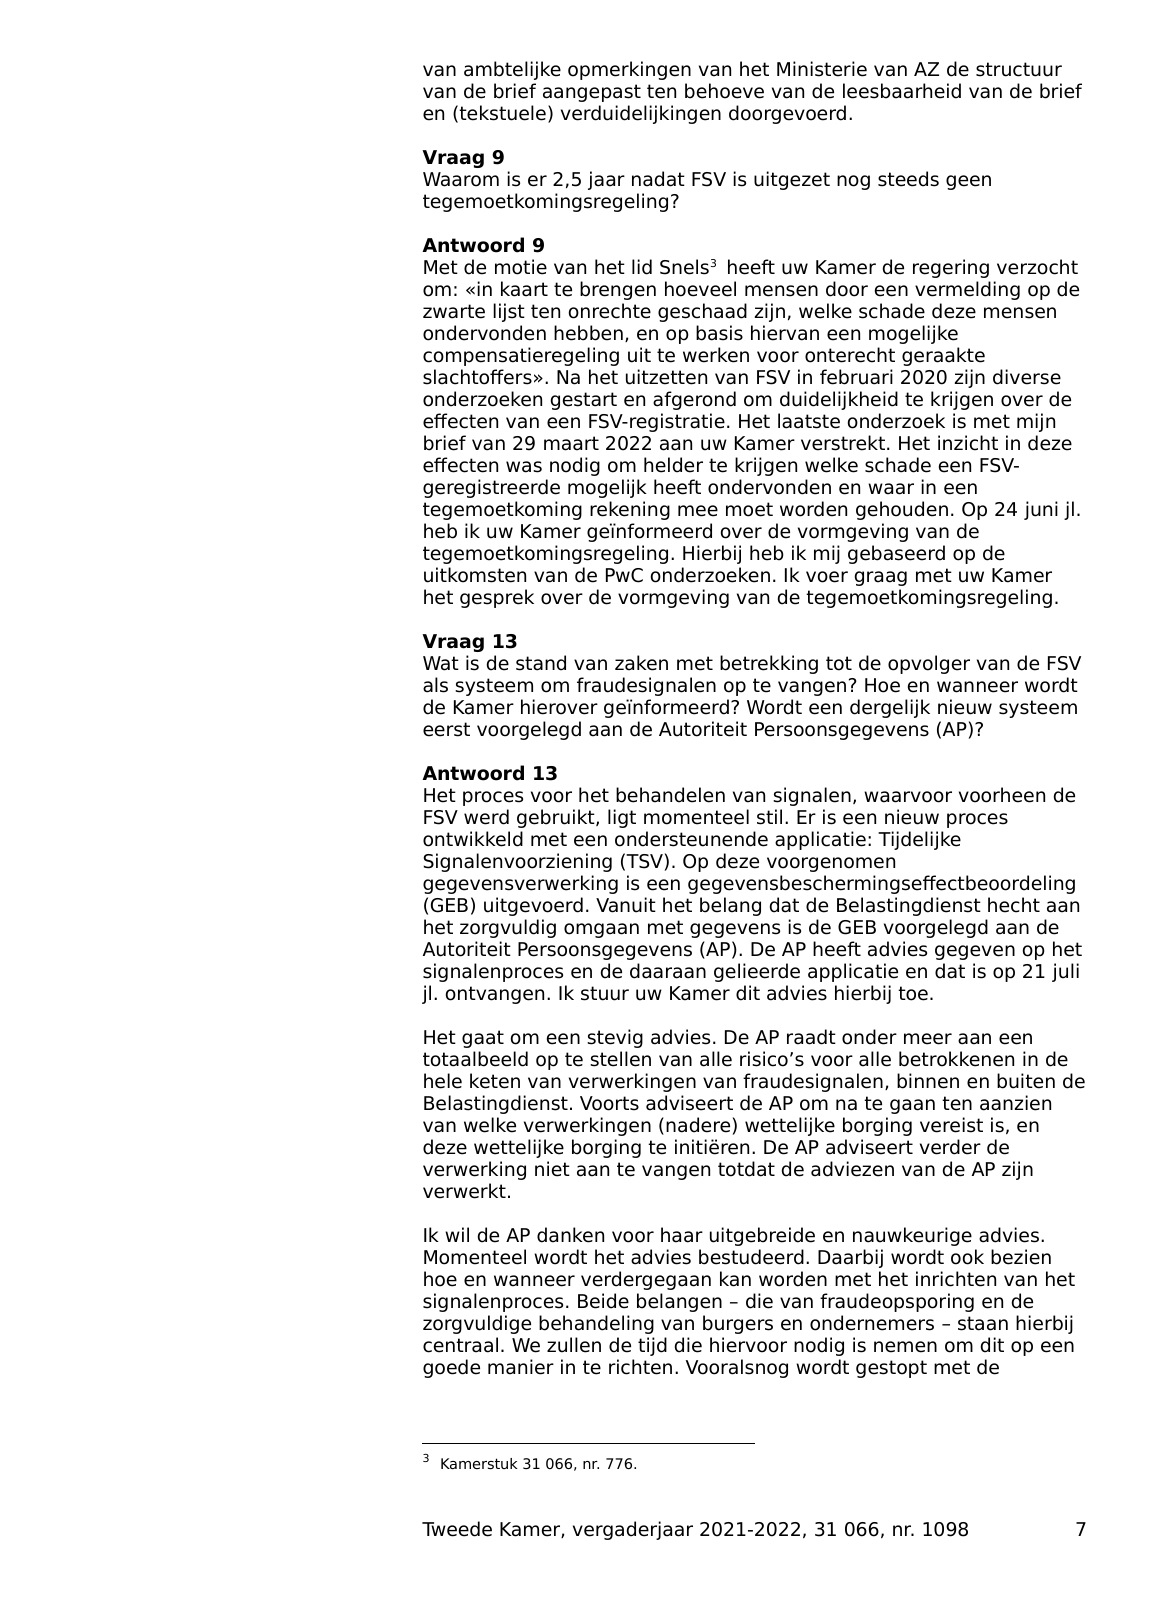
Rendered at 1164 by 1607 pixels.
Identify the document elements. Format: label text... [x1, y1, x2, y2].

text Het gaat om een stevig advies. De AP raadt onder meer aan een totaalbeeld op te stellen van alle risico’s voor alle betrokkenen in de hele keten van verwerkingen van fraudesignalen, binnen en buiten de Belastingdienst. Voorts adviseert de AP om na te gaan ten aanzien van welke verwerkingen (nadere) wettelijke borging vereist is, en deze wettelijke borging te initiëren. De AP adviseert verder de verwerking niet aan te vangen totdat de adviezen van de AP zijn verwerkt. [422, 1027, 1087, 1203]
subtitle Antwoord 9 [422, 235, 1087, 257]
subtitle Vraag 13 [422, 631, 1087, 653]
text Met de motie van het lid Snels heeft uw Kamer de regering verzocht om: «in kaart te brengen hoeveel mensen door een vermelding op de zwarte lijst ten onrechte geschaad zijn, welke schade deze mensen ondervonden hebben, en op basis hiervan een mogelijke compensatieregeling uit te werken voor onterecht geraakte slachtoffers». Na het uitzetten van FSV in februari 2020 zijn diverse onderzoeken gestart en afgerond om duidelijkheid te krijgen over de effecten van een FSV-registratie. Het laatste onderzoek is met mijn brief van 29 maart 2022 aan uw Kamer verstrekt. Het inzicht in deze effecten was nodig om helder te krijgen welke schade een FSV-geregistreerde mogelijk heeft ondervonden en waar in een tegemoetkoming rekening mee moet worden gehouden. Op 24 juni jl. heb ik uw Kamer geïnformeerd over de vormgeving van de tegemoetkomingsregeling. Hierbij heb ik mij gebaseerd op de uitkomsten van de PwC onderzoeken. Ik voer graag met uw Kamer het gesprek over de vormgeving van de tegemoetkomingsregeling. [422, 257, 1087, 609]
text Wat is de stand van zaken met betrekking tot de opvolger van de FSV als systeem om fraudesignalen op te vangen? Hoe en wanneer wordt de Kamer hierover geïnformeerd? Wordt een dergelijk nieuw systeem eerst voorgelegd aan de Autoriteit Persoonsgegevens (AP)? [422, 653, 1087, 741]
subtitle Vraag 9 [422, 147, 1087, 169]
text Het proces voor het behandelen van signalen, waarvoor voorheen de FSV werd gebruikt, ligt momenteel stil. Er is een nieuw proces ontwikkeld met een ondersteunende applicatie: Tijdelijke Signalenvoorziening (TSV). Op deze voorgenomen gegevensverwerking is een gegevensbeschermingseffectbeoordeling (GEB) uitgevoerd. Vanuit het belang dat de Belastingdienst hecht aan het zorgvuldig omgaan met gegevens is de GEB voorgelegd aan de Autoriteit Persoonsgegevens (AP). De AP heeft advies gegeven op het signalenproces en de daaraan gelieerde applicatie en dat is op 21 juli jl. ontvangen. Ik stuur uw Kamer dit advies hierbij toe. [422, 785, 1087, 1005]
text Waarom is er 2,5 jaar nadat FSV is uitgezet nog steeds geen tegemoetkomingsregeling? [422, 169, 1087, 213]
text van ambtelijke opmerkingen van het Ministerie van AZ de structuur van de brief aangepast ten behoeve van de leesbaarheid van de brief en (tekstuele) verduidelijkingen doorgevoerd. [422, 59, 1087, 125]
subtitle Antwoord 13 [422, 763, 1087, 785]
text Ik wil de AP danken voor haar uitgebreide en nauwkeurige advies. Momenteel wordt het advies bestudeerd. Daarbij wordt ook bezien hoe en wanneer verdergegaan kan worden met het inrichten van het signalenproces. Beide belangen – die van fraudeopsporing en de zorgvuldige behandeling van burgers en ondernemers – staan hierbij centraal. We zullen de tijd die hiervoor nodig is nemen om dit op een goede manier in te richten. Vooralsnog wordt gestopt met de [422, 1225, 1087, 1379]
text Kamerstuk 31 066, nr. 776. [422, 1452, 1087, 1474]
